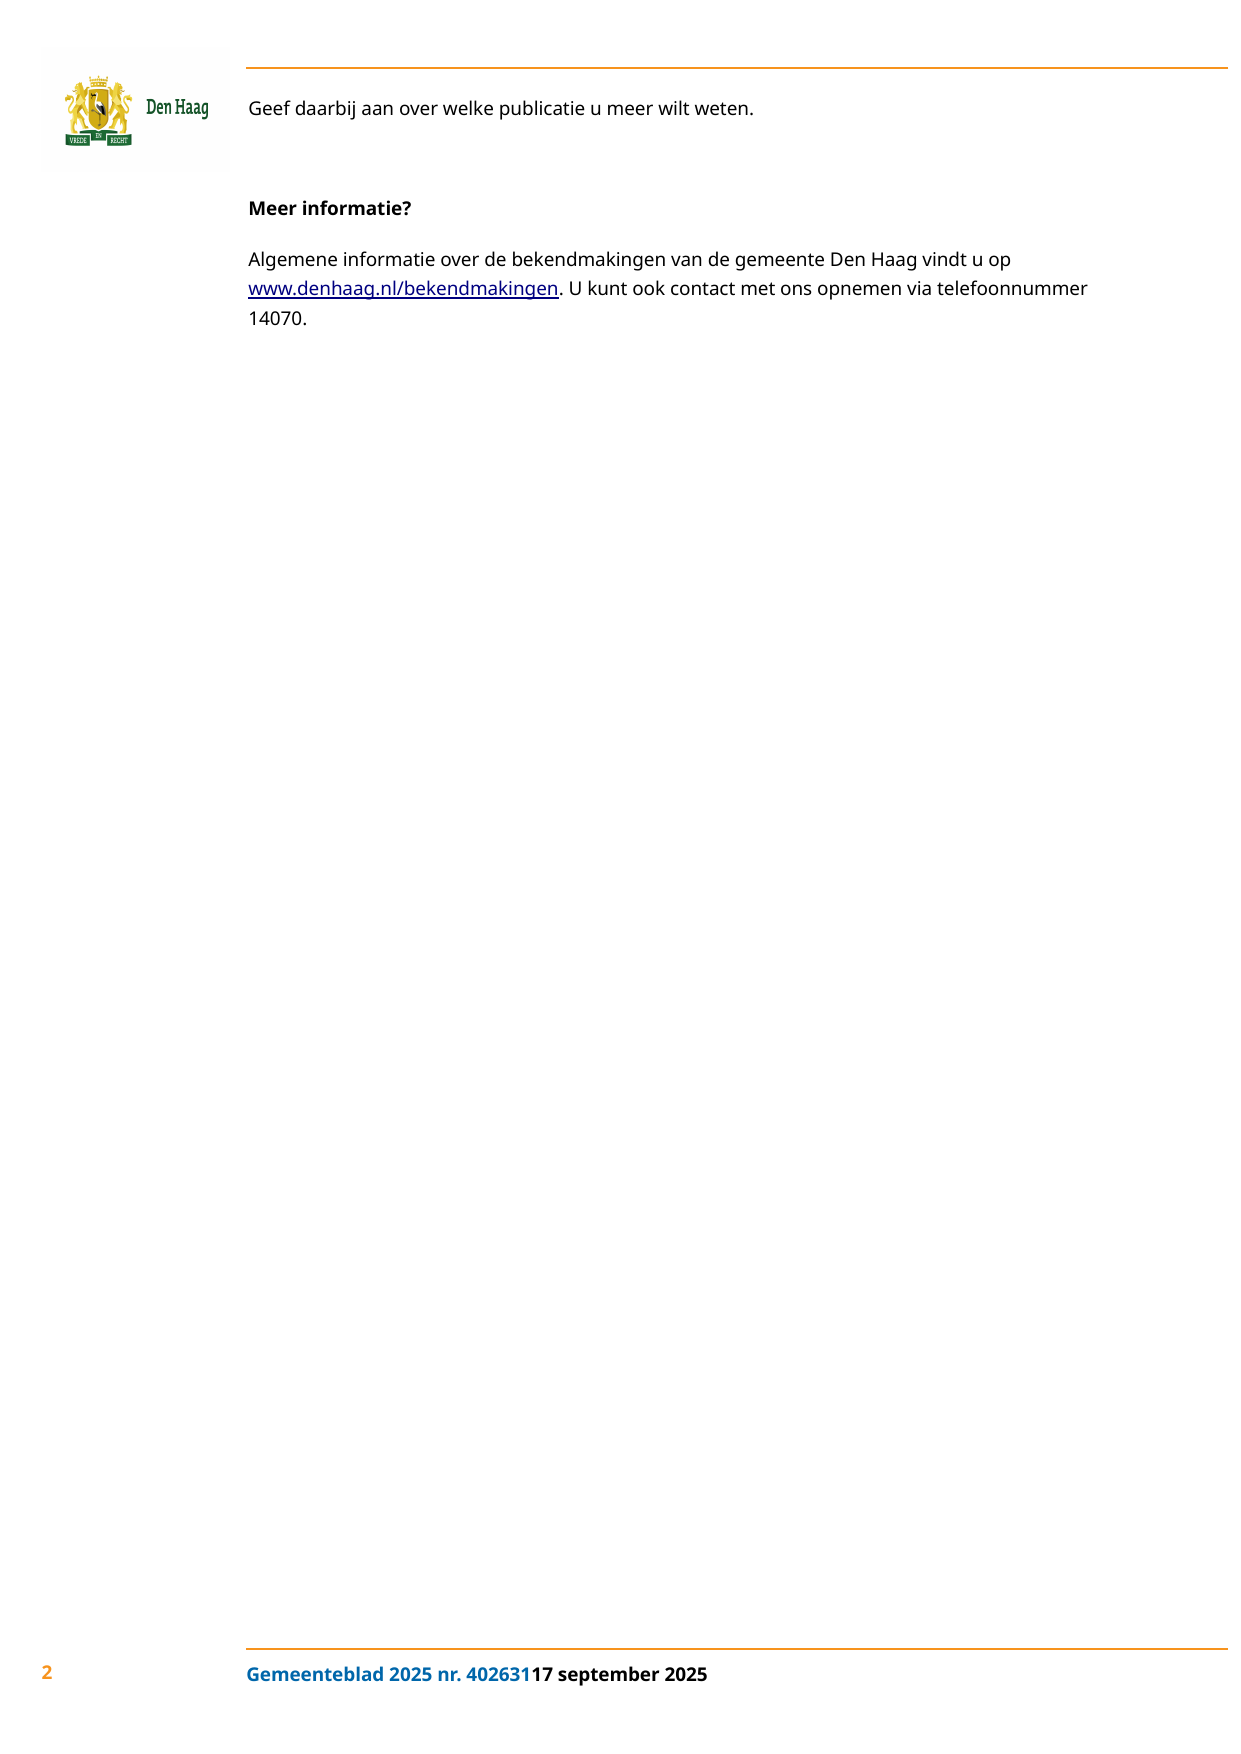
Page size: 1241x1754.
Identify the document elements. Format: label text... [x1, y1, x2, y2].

text Geef daarbij aan over welke publicatie u meer wilt weten. [248, 95, 1152, 121]
text Meer informatie? [248, 196, 1152, 221]
text Algemene informatie over de bekendmakingen van de gemeente Den Haag vindt u op www.denhaag.nl/bekendmakingen. U kunt ook contact met ons opnemen via telefoonnummer 14070. [248, 246, 1152, 331]
picture [41, 47, 231, 172]
